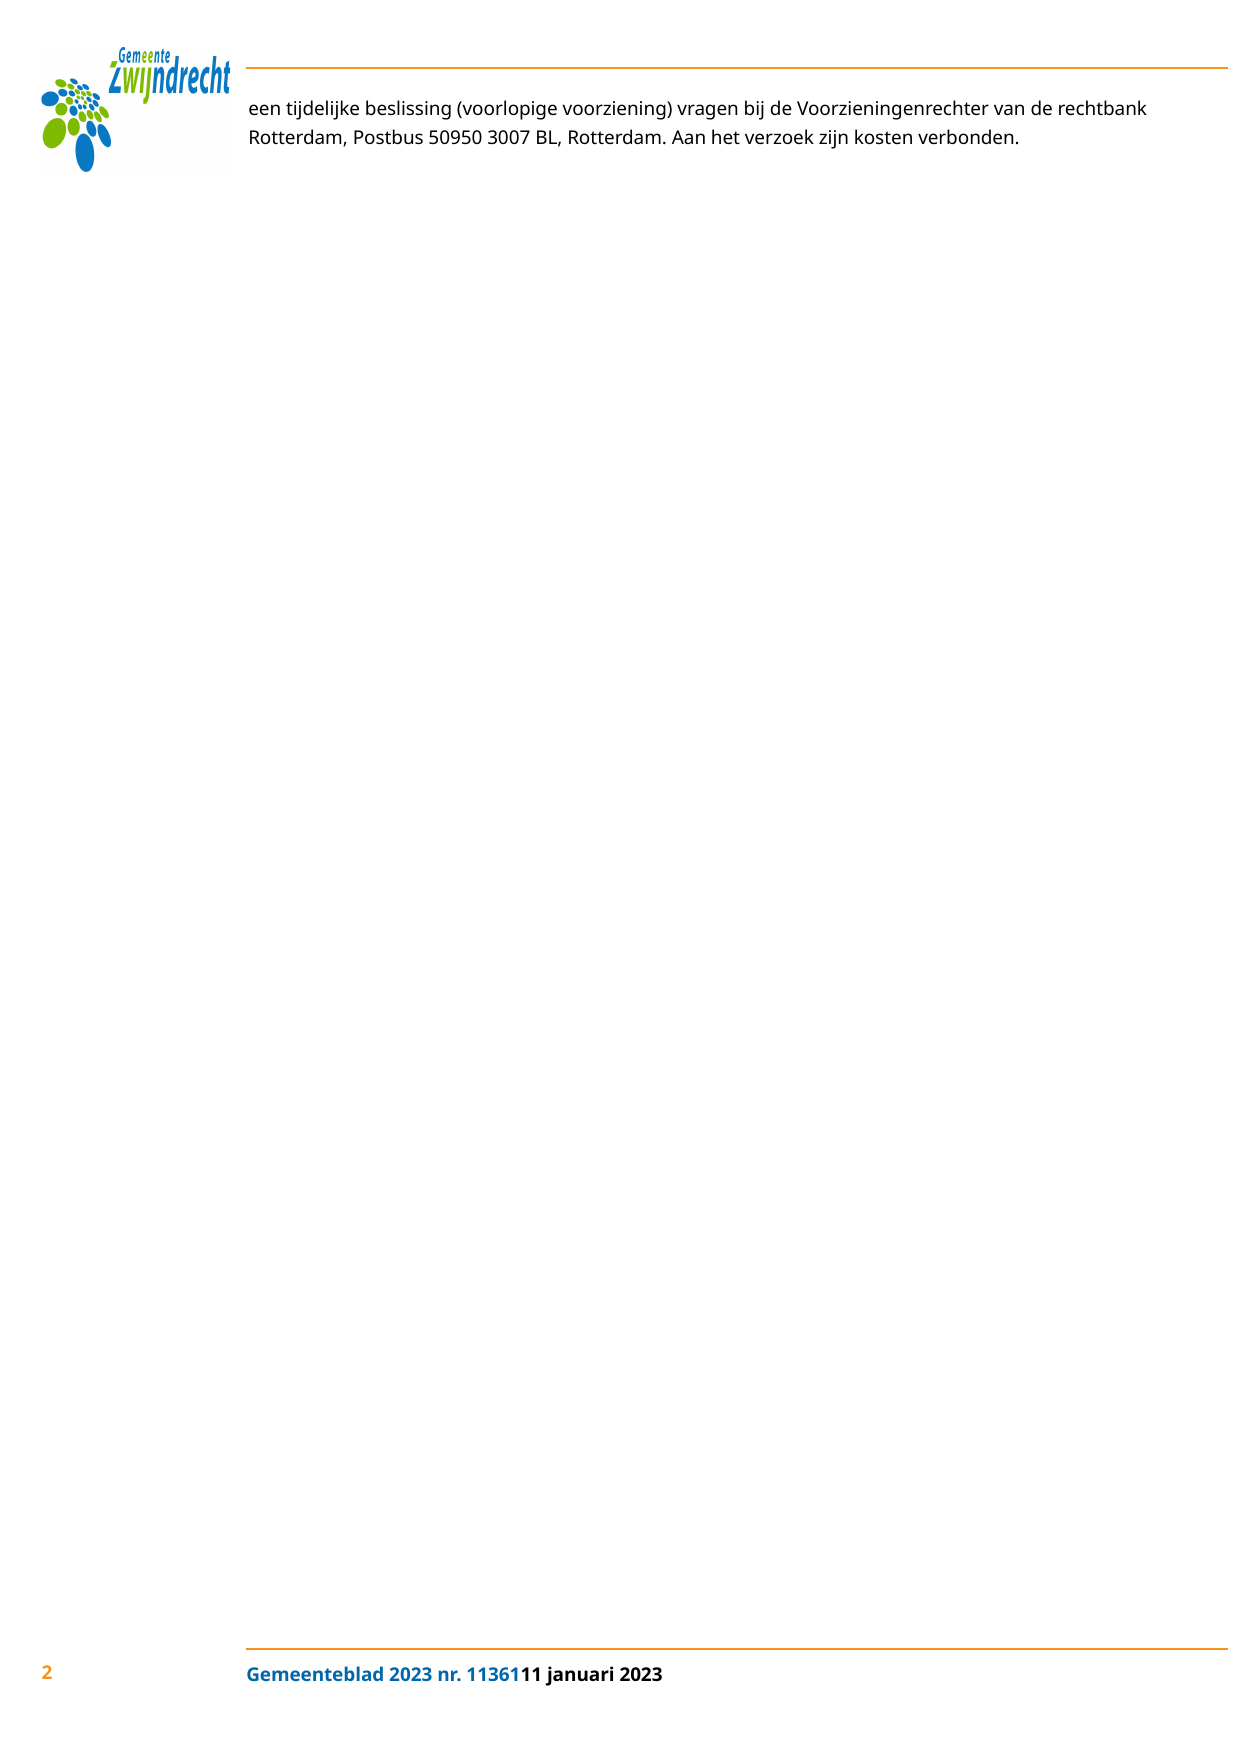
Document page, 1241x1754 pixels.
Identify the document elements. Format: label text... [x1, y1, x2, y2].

picture [41, 47, 231, 172]
text een tijdelijke beslissing (voorlopige voorziening) vragen bij de Voorzieningenrechter van de rechtbank Rotterdam, Postbus 50950 3007 BL, Rotterdam. Aan het verzoek zijn kosten verbonden. [248, 95, 1152, 150]
